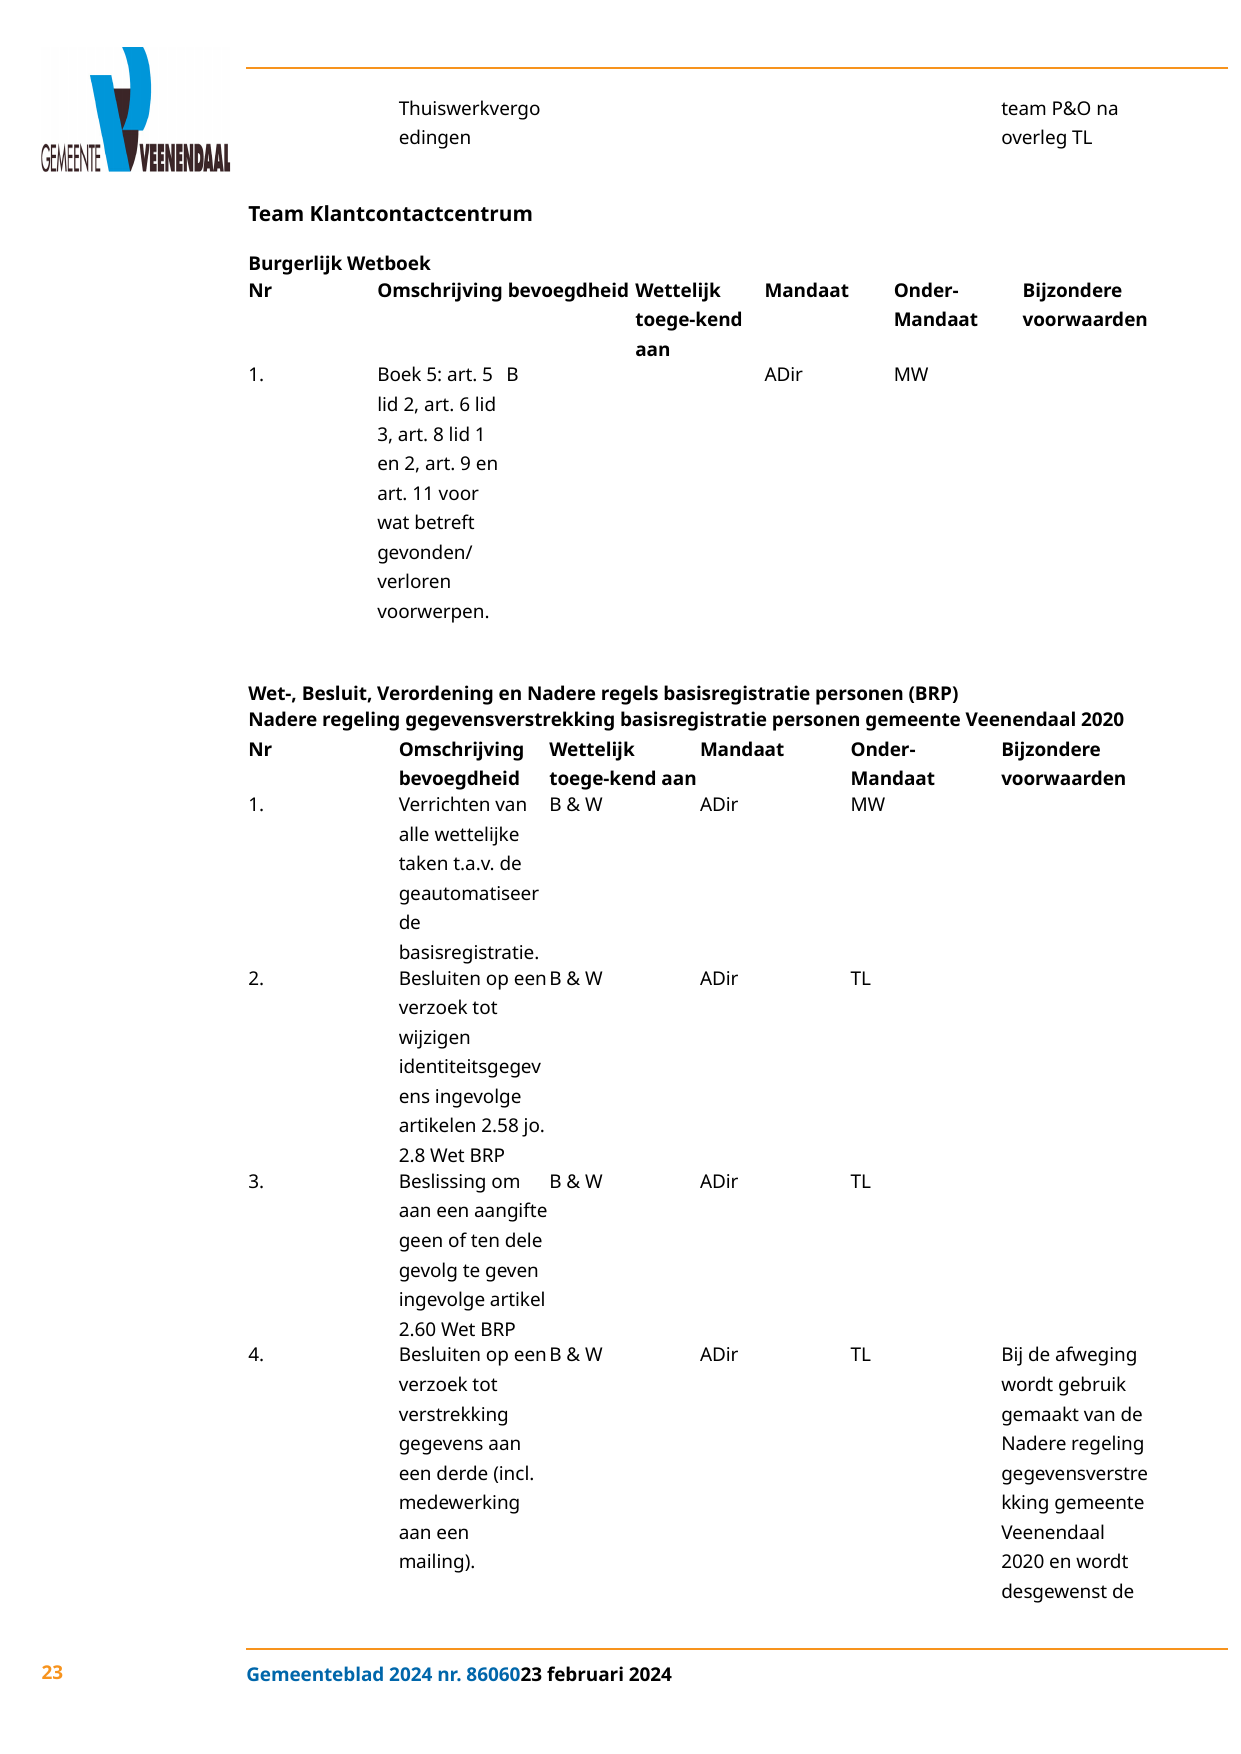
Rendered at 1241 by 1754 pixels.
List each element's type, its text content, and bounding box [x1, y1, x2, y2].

table_cell [248, 95, 398, 150]
table_cell 1. [248, 362, 377, 624]
table_cell Beslissing om aan een aangifte geen of ten dele gevolg te geven ingevolge artikel 2.60 Wet BRP [399, 1168, 549, 1342]
table_header Wettelijk toege-kend aan [549, 736, 700, 791]
table_cell TL [850, 1342, 1001, 1604]
table_cell B & W [549, 1342, 700, 1604]
table_header Bijzondere voorwaarden [1001, 736, 1152, 791]
table_cell Verrichten van alle wettelijke taken t.a.v. de geautomatiseerde basisregistratie. [399, 791, 549, 965]
table_cell [1023, 362, 1152, 624]
text Wet-, Besluit, Verordening en Nadere regels basisregistratie personen (BRP) [248, 678, 1152, 706]
text Burgerlijk Wetboek [248, 248, 1152, 277]
table_cell MW [894, 362, 1022, 624]
table_cell 3. [248, 1168, 398, 1342]
table_header Omschrijving bevoegdheid [399, 736, 549, 791]
table_cell ADir [700, 1168, 850, 1342]
table_cell B & W [549, 965, 700, 1168]
table_cell Besluiten op een verzoek tot verstrekking gegevens aan een derde (incl. medewerking aan een mailing). [399, 1342, 549, 1604]
table_cell [549, 95, 700, 150]
table_header Mandaat [700, 736, 850, 791]
table_cell [850, 95, 1001, 150]
table_header Bijzondere voorwaarden [1023, 277, 1152, 362]
table_cell [1001, 791, 1152, 965]
table_header Onder- Mandaat [894, 277, 1022, 362]
table_cell TL [850, 965, 1001, 1168]
table_cell TL [850, 1168, 1001, 1342]
table_header Omschrijving bevoegdheid [377, 277, 635, 362]
table_header Onder- Mandaat [850, 736, 1001, 791]
picture [41, 47, 130, 172]
table_cell Besluiten op een verzoek tot wijzigen identiteitsgegevens ingevolge artikelen 2.58 jo. 2.8 Wet BRP [399, 965, 549, 1168]
table_cell B & W [549, 791, 700, 965]
text Team Klantcontactcentrum [248, 199, 1152, 227]
table_cell ADir [700, 1342, 850, 1604]
table_cell 1. [248, 791, 398, 965]
table_cell Thuiswerkvergoedingen [399, 95, 549, 150]
text Nadere regeling gegevensverstrekking basisregistratie personen gemeente Veenendaal 2020 [248, 706, 1152, 732]
table_cell B & W [549, 1168, 700, 1342]
table_cell ADir [700, 965, 850, 1168]
table_header Nr [248, 277, 377, 362]
table_cell Boek 5: art. 5 lid 2, art. 6 lid 3, art. 8 lid 1 en 2, art. 9 en art. 11 voor wat betreft gevonden/ verloren voorwerpen. [377, 362, 506, 624]
table_cell Bij de afweging wordt gebruik gemaakt van de Nadere regeling gegevensverstrekking gemeente Veenendaal 2020 en wordt desgewenst de [1001, 1342, 1152, 1604]
table_cell team P&O na overleg TL [1001, 95, 1152, 150]
table_cell [700, 95, 850, 150]
table_header Wettelijk toege-kend aan [635, 277, 764, 362]
table_cell [1001, 1168, 1152, 1342]
table_cell [1001, 965, 1152, 1168]
table_cell ADir [764, 362, 893, 624]
table_cell ADir [700, 791, 850, 965]
table_cell B [506, 362, 764, 624]
picture [123, 47, 231, 172]
table_cell 2. [248, 965, 398, 1168]
table_header Nr [248, 736, 398, 791]
table_cell 4. [248, 1342, 398, 1604]
table_cell MW [850, 791, 1001, 965]
table_header Mandaat [764, 277, 893, 362]
